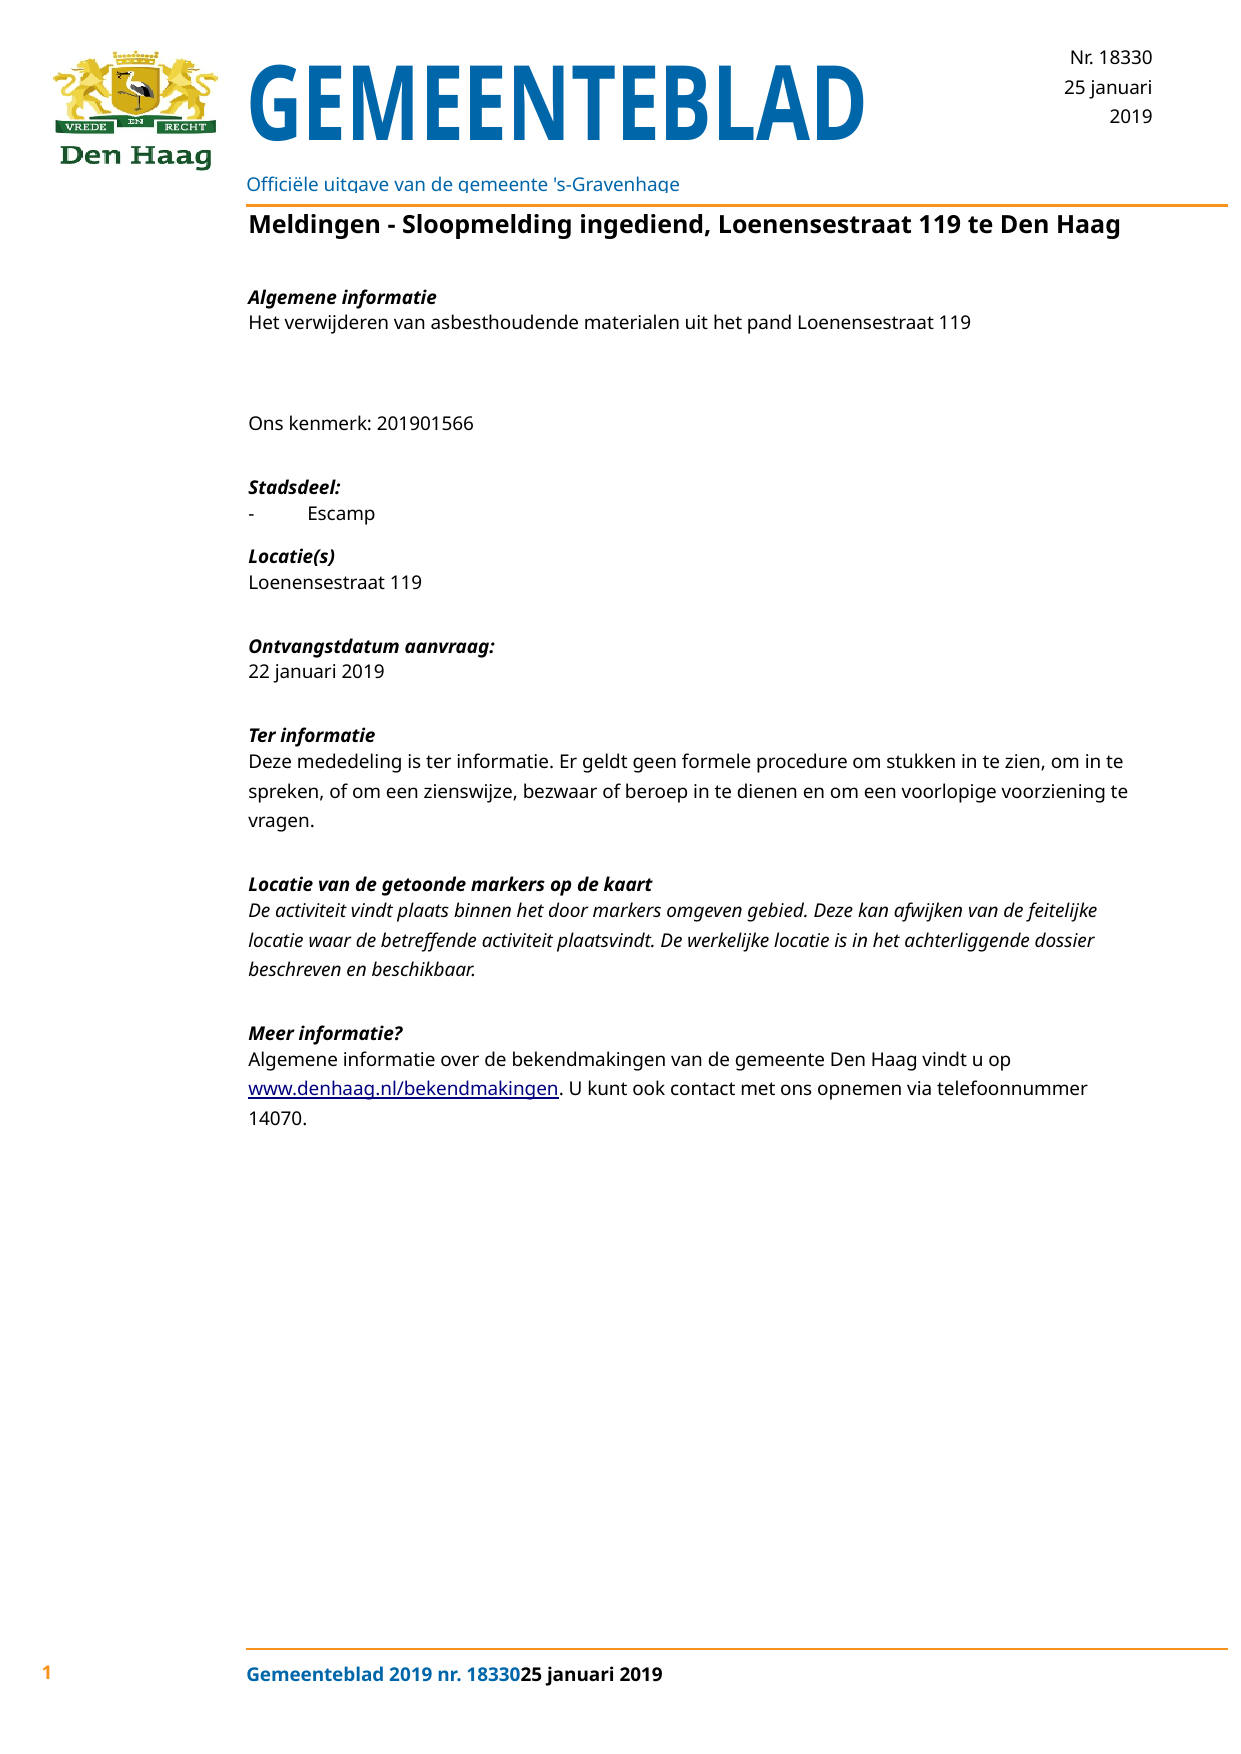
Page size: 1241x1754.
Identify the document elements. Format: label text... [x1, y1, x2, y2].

text Locatie van de getoonde markers op de kaart [248, 871, 1152, 897]
text Algemene informatie [248, 284, 1152, 309]
text Ter informatie [248, 723, 1152, 748]
text Stadsdeel: [248, 474, 1152, 500]
text Meldingen - Sloopmelding ingediend, Loenensestraat 119 te Den Haag [248, 207, 1152, 241]
text Meer informatie? [248, 1020, 1152, 1046]
text De activiteit vindt plaats binnen het door markers omgeven gebied. Deze kan afwijken van de feitelijke locatie waar de betreffende activiteit plaatsvindt. De werkelijke locatie is in het achterliggende dossier beschreven en beschikbaar. [248, 897, 1152, 982]
text Ons kenmerk: 201901566 [248, 410, 1152, 436]
text Ontvangstdatum aanvraag: [248, 633, 1152, 659]
text 22 januari 2019 [248, 659, 1152, 684]
picture [41, 47, 231, 172]
text Algemene informatie over de bekendmakingen van de gemeente Den Haag vindt u op www.denhaag.nl/bekendmakingen. U kunt ook contact met ons opnemen via telefoonnummer 14070. [248, 1046, 1152, 1131]
text Deze mededeling is ter informatie. Er geldt geen formele procedure om stukken in te zien, om in te spreken, of om een zienswijze, bezwaar of beroep in te dienen en om een voorlopige voorziening te vragen. [248, 748, 1152, 833]
text Het verwijderen van asbesthoudende materialen uit het pand Loenensestraat 119 [248, 309, 1152, 335]
text Locatie(s) [248, 543, 1152, 569]
list Escamp [248, 500, 1152, 526]
text Loenensestraat 119 [248, 569, 1152, 595]
